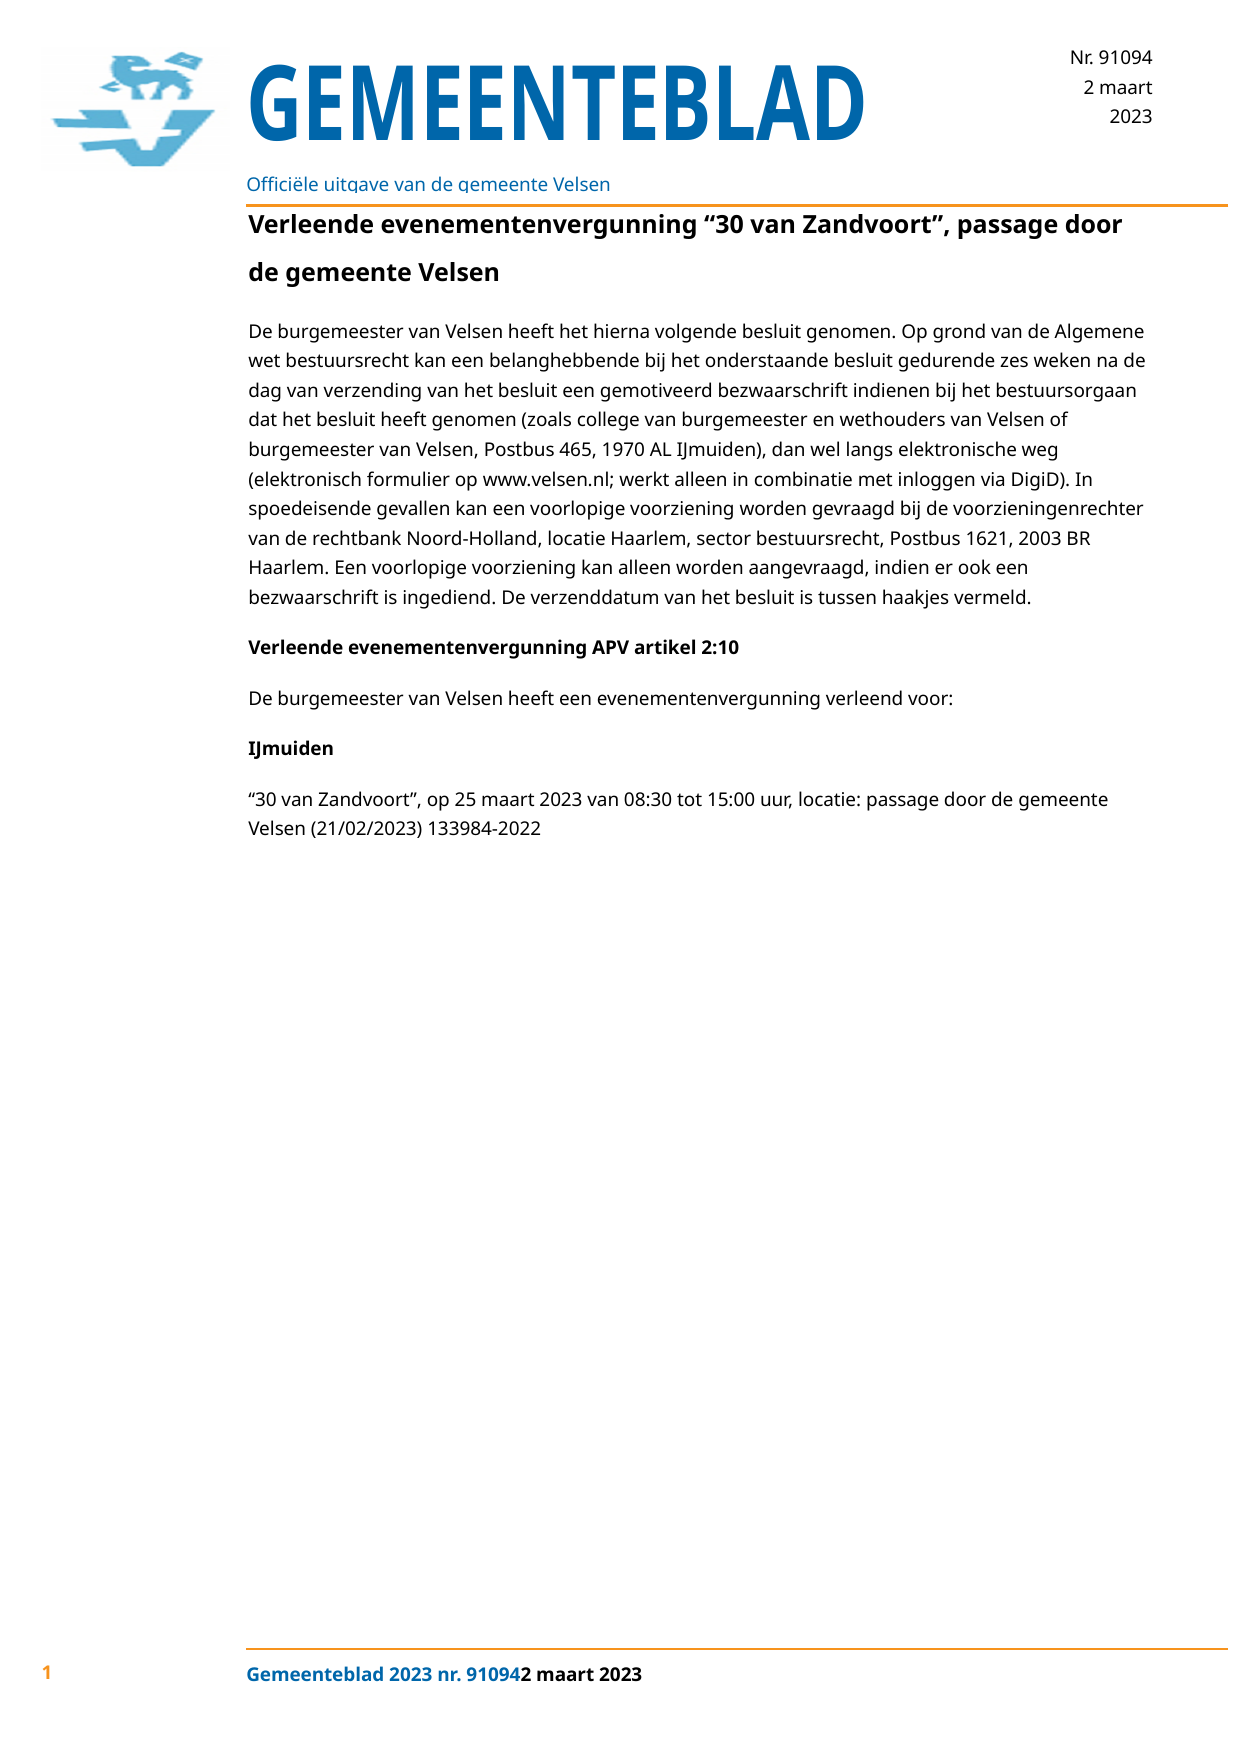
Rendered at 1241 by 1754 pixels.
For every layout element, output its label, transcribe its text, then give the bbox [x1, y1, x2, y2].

text De burgemeester van Velsen heeft het hierna volgende besluit genomen. Op grond van de Algemene wet bestuursrecht kan een belanghebbende bij het onderstaande besluit gedurende zes weken na de dag van verzending van het besluit een gemotiveerd bezwaarschrift indienen bij het bestuursorgaan dat het besluit heeft genomen (zoals college van burgemeester en wethouders van Velsen of burgemeester van Velsen, Postbus 465, 1970 AL IJmuiden), dan wel langs elektronische weg (elektronisch formulier op www.velsen.nl; werkt alleen in combinatie met inloggen via DigiD). In spoedeisende gevallen kan een voorlopige voorziening worden gevraagd bij de voorzieningenrechter van de rechtbank Noord-Holland, locatie Haarlem, sector bestuursrecht, Postbus 1621, 2003 BR Haarlem. Een voorlopige voorziening kan alleen worden aangevraagd, indien er ook een bezwaarschrift is ingediend. De verzenddatum van het besluit is tussen haakjes vermeld. [248, 318, 1152, 610]
text “30 van Zandvoort”, op 25 maart 2023 van 08:30 tot 15:00 uur, locatie: passage door de gemeente Velsen (21/02/2023) 133984-2022 [248, 786, 1152, 841]
picture [41, 47, 231, 172]
text Verleende evenementenvergunning “30 van Zandvoort”, passage door de gemeente Velsen [248, 207, 1152, 288]
text Verleende evenementenvergunning APV artikel 2:10 [248, 634, 1152, 660]
text De burgemeester van Velsen heeft een evenementenvergunning verleend voor: [248, 685, 1152, 711]
text IJmuiden [248, 735, 1152, 761]
